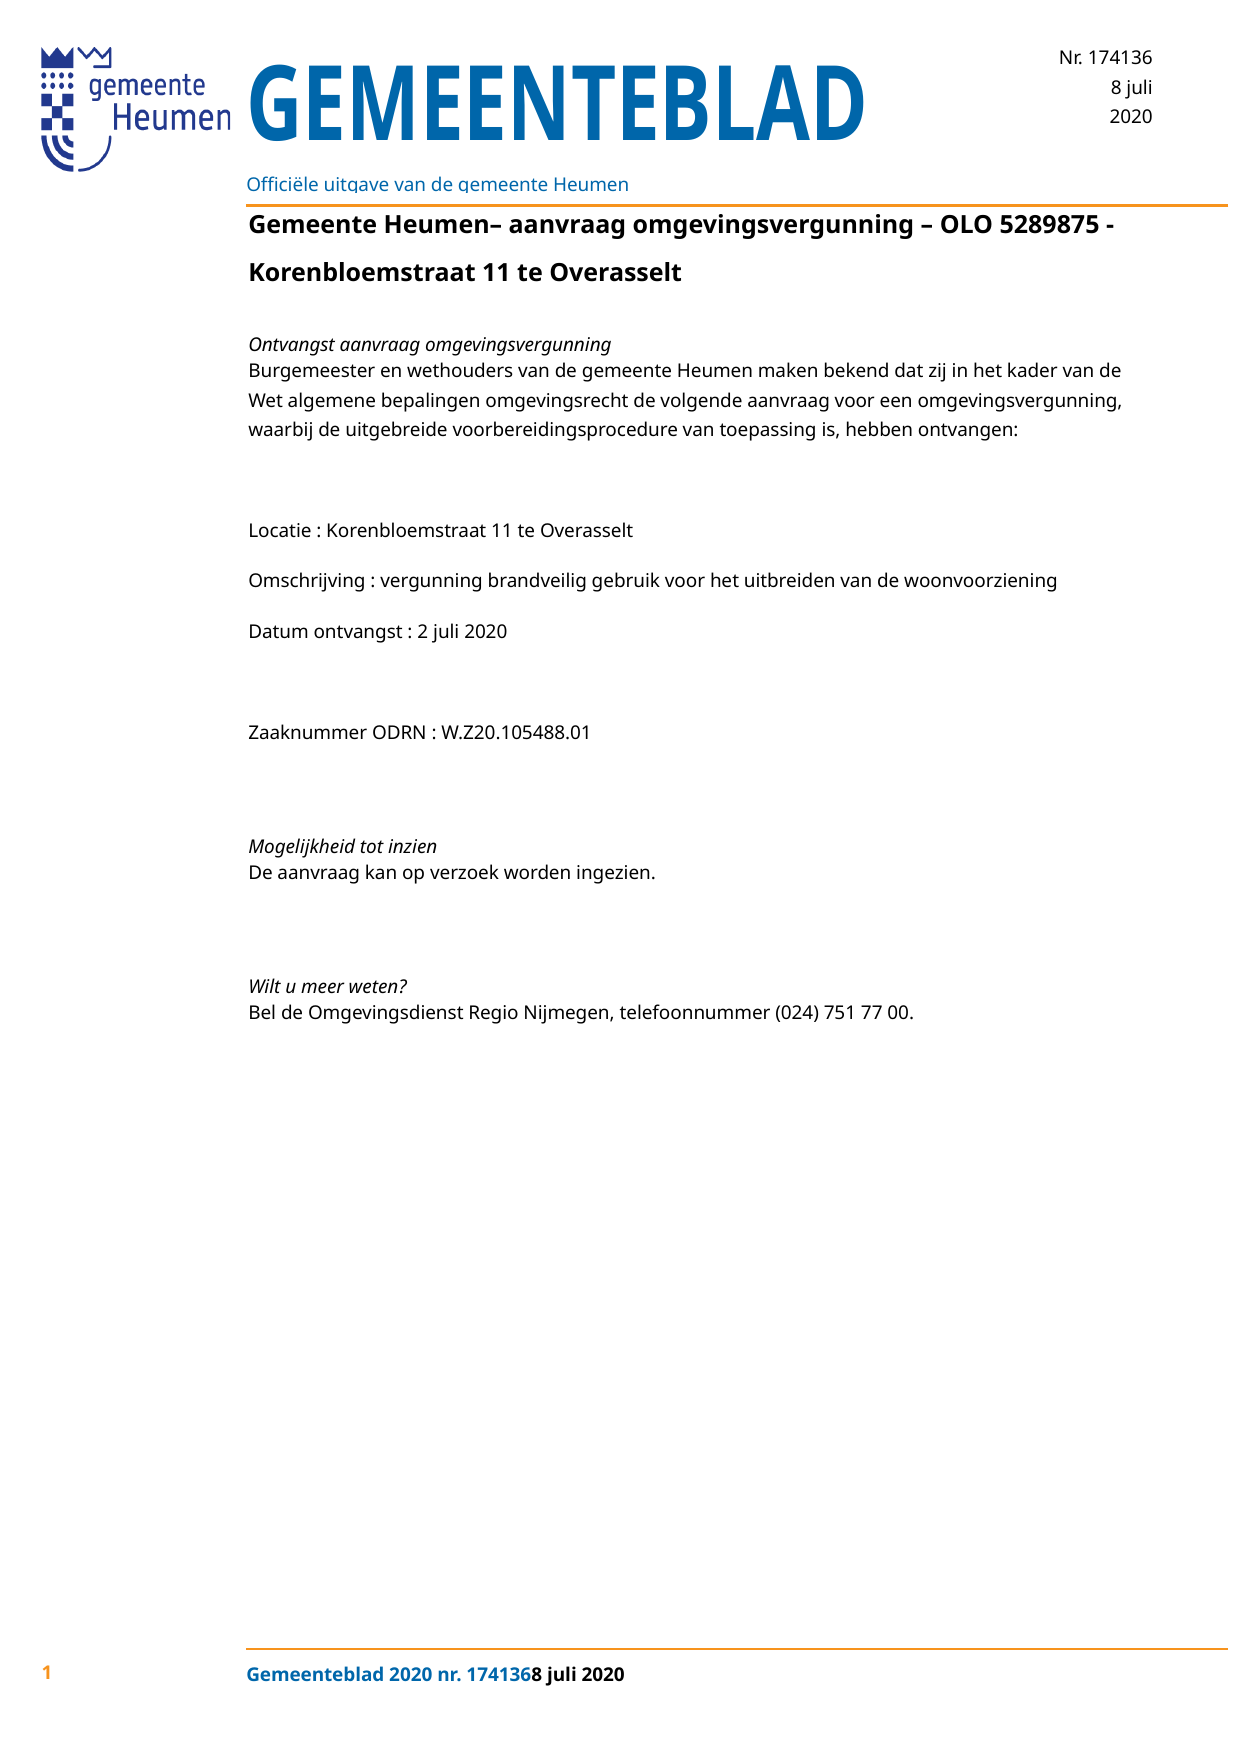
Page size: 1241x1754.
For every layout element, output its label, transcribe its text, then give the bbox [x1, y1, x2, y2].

text Gemeente Heumen– aanvraag omgevingsvergunning – OLO 5289875 - Korenbloemstraat 11 te Overasselt [248, 207, 1152, 288]
text Datum ontvangst : 2 juli 2020 [248, 618, 1152, 644]
text Burgemeester en wethouders van de gemeente Heumen maken bekend dat zij in het kader van de Wet algemene bepalingen omgevingsrecht de volgende aanvraag voor een omgevingsvergunning, waarbij de uitgebreide voorbereidingsprocedure van toepassing is, hebben ontvangen: [248, 357, 1152, 442]
text Wilt u meer weten? [248, 973, 1152, 999]
text Locatie : Korenbloemstraat 11 te Overasselt [248, 517, 1152, 543]
text Zaaknummer ODRN : W.Z20.105488.01 [248, 719, 1152, 744]
text De aanvraag kan op verzoek worden ingezien. [248, 859, 1152, 885]
text Ontvangst aanvraag omgevingsvergunning [248, 331, 1152, 357]
picture [41, 47, 231, 172]
text Mogelijkheid tot inzien [248, 833, 1152, 859]
text Omschrijving : vergunning brandveilig gebruik voor het uitbreiden van de woonvoorziening [248, 568, 1152, 593]
text Bel de Omgevingsdienst Regio Nijmegen, telefoonnummer (024) 751 77 00. [248, 999, 1152, 1025]
